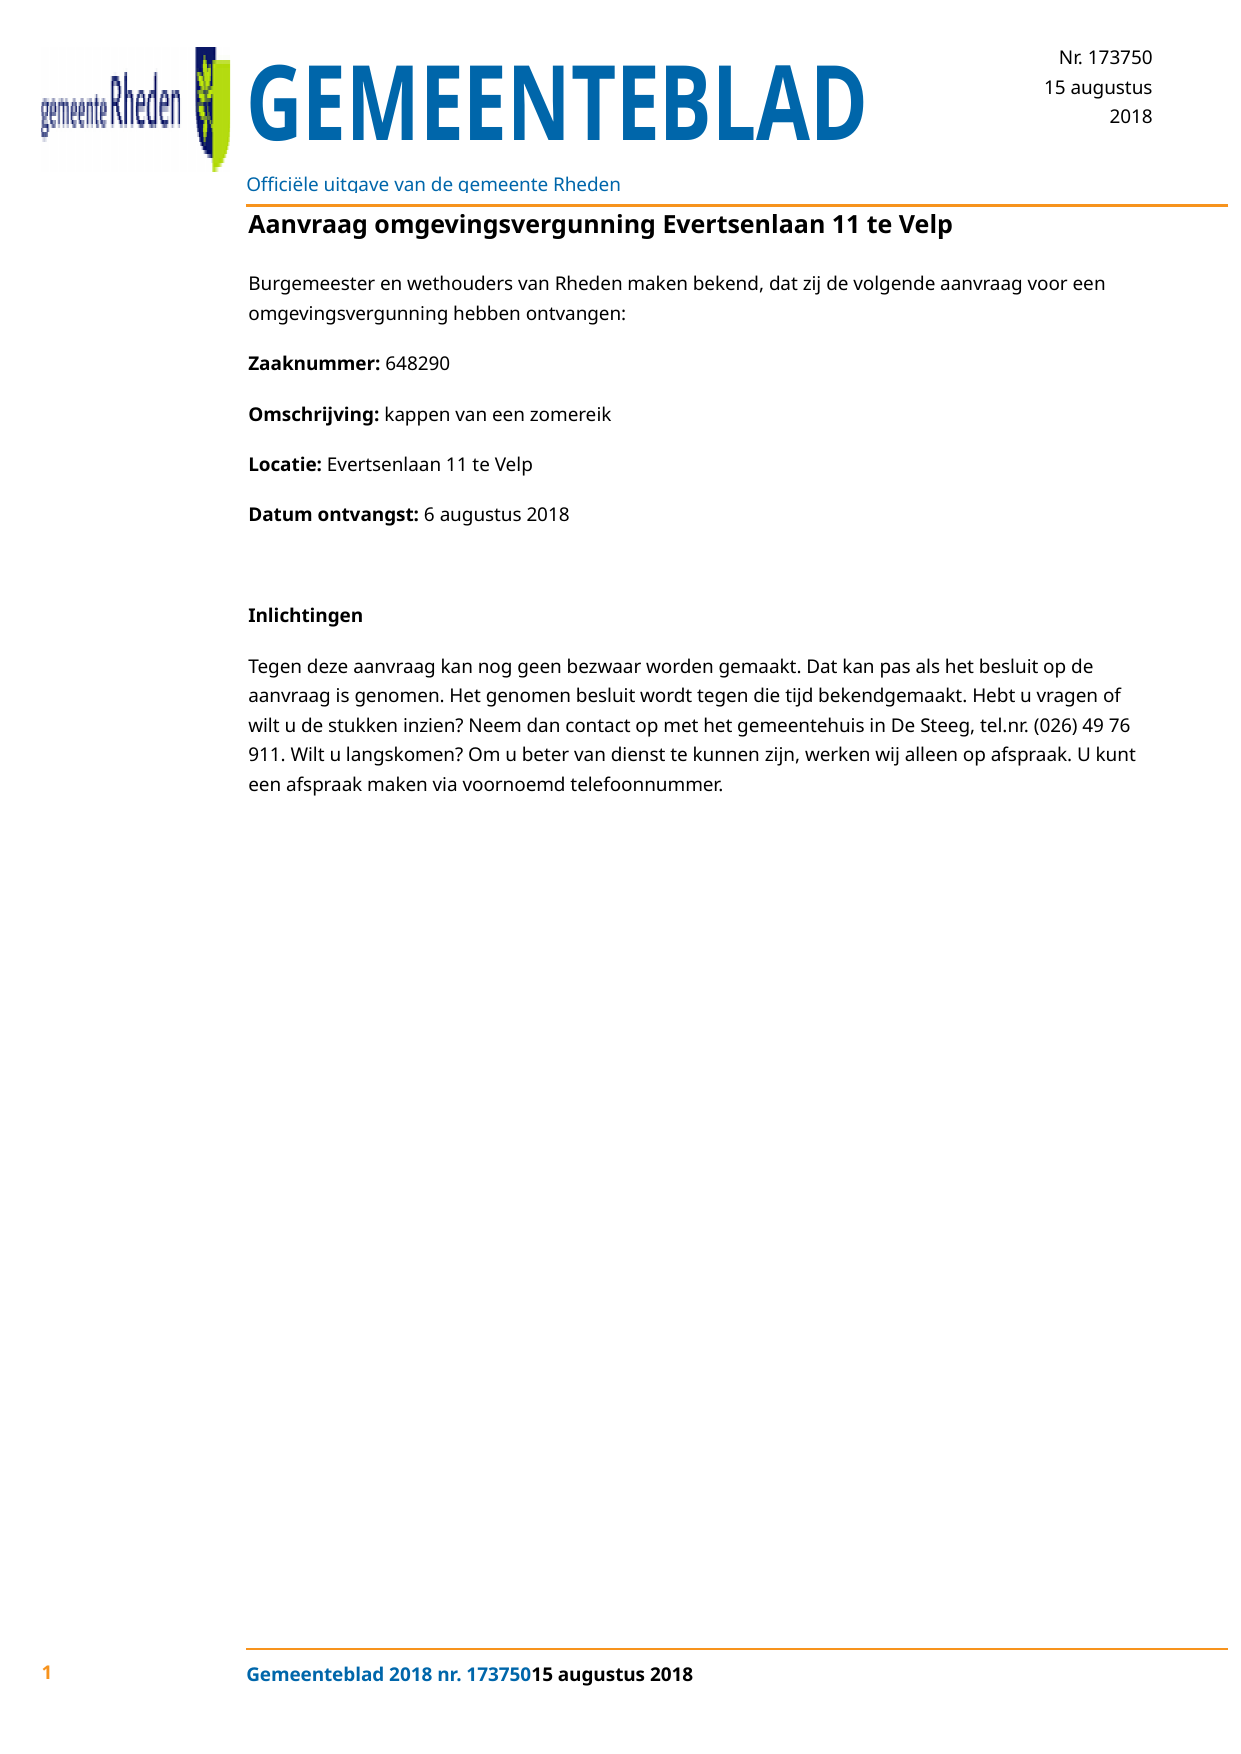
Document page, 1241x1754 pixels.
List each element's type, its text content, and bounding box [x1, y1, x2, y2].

text Locatie: Evertsenlaan 11 te Velp [248, 451, 1152, 477]
text Aanvraag omgevingsvergunning Evertsenlaan 11 te Velp [248, 207, 1152, 241]
text Zaaknummer: 648290 [248, 350, 1152, 376]
text Tegen deze aanvraag kan nog geen bezwaar worden gemaakt. Dat kan pas als het besluit op de aanvraag is genomen. Het genomen besluit wordt tegen die tijd bekendgemaakt. Hebt u vragen of wilt u de stukken inzien? Neem dan contact op met het gemeentehuis in De Steeg, tel.nr. (026) 49 76 911. Wilt u langskomen? Om u beter van dienst te kunnen zijn, werken wij alleen op afspraak. U kunt een afspraak maken via voornoemd telefoonnummer. [248, 653, 1152, 797]
text Omschrijving: kappen van een zomereik [248, 401, 1152, 426]
text Datum ontvangst: 6 augustus 2018 [248, 502, 1152, 527]
text Inlichtingen [248, 602, 1152, 628]
text Burgemeester en wethouders van Rheden maken bekend, dat zij de volgende aanvraag voor een omgevingsvergunning hebben ontvangen: [248, 270, 1152, 326]
picture [41, 47, 231, 172]
